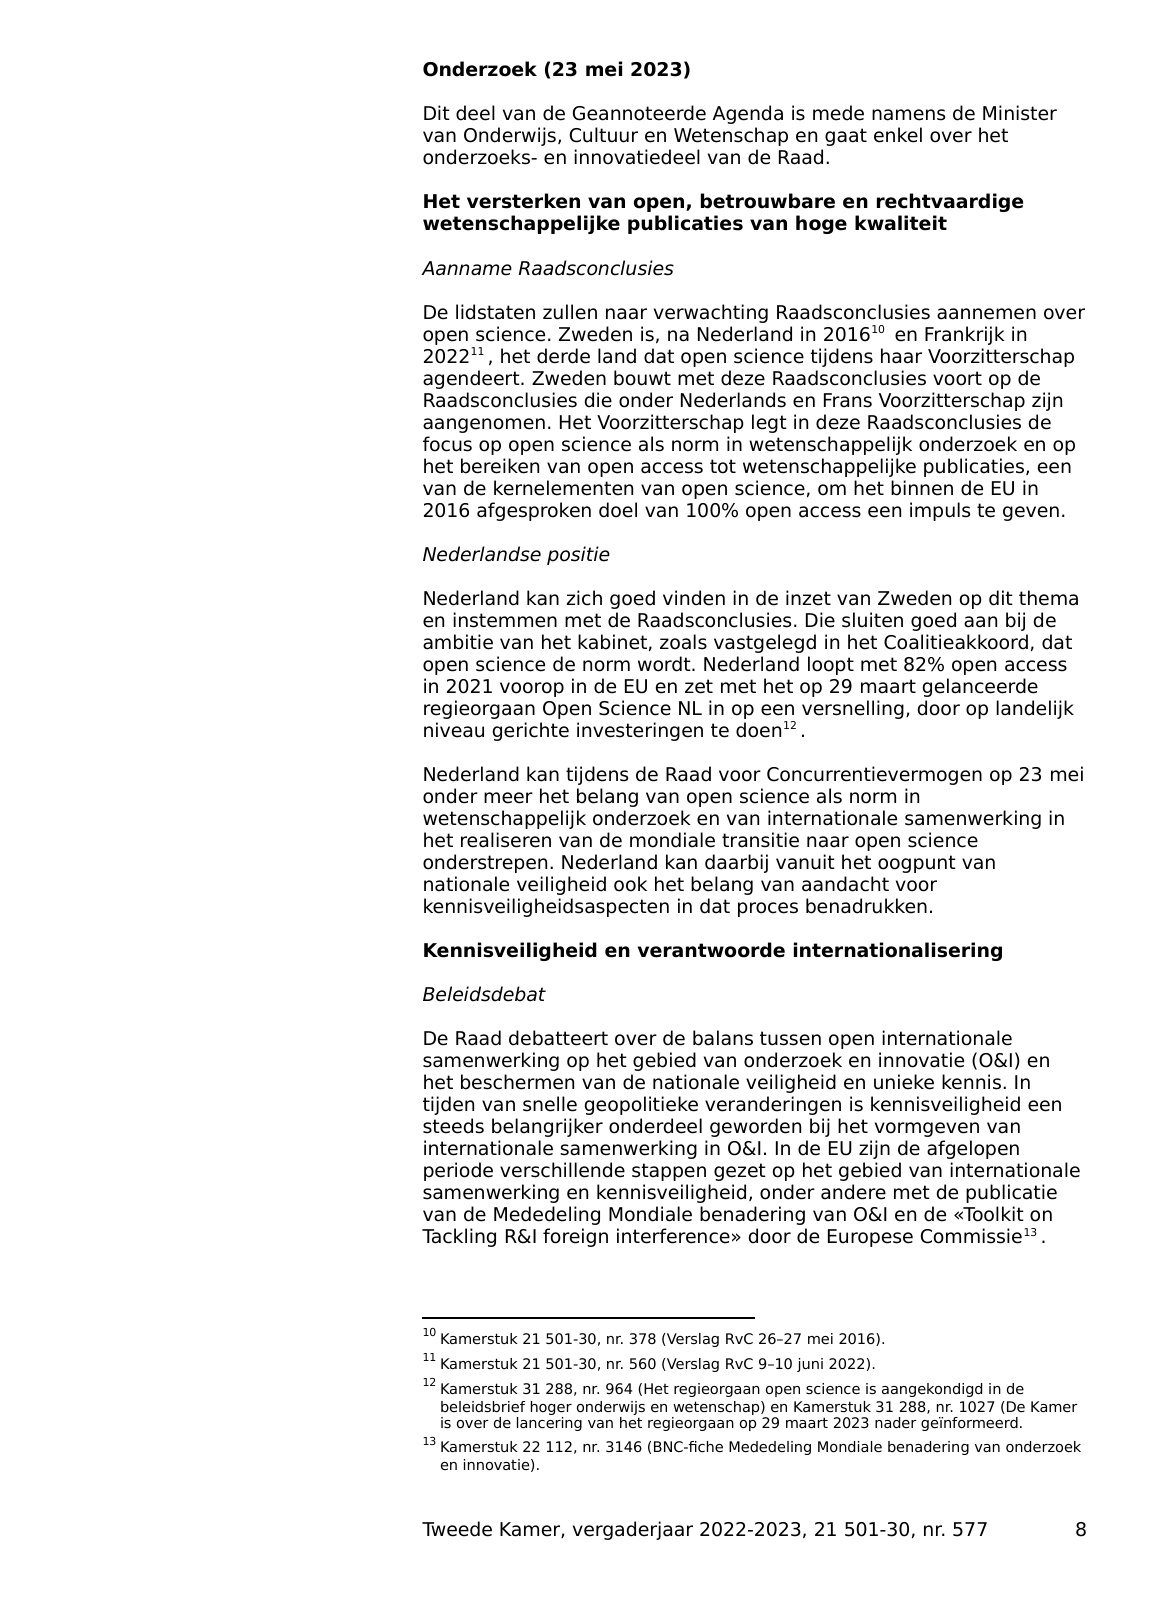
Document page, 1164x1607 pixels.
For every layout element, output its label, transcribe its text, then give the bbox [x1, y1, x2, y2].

subtitle Onderzoek (23 mei 2023) [422, 59, 1087, 81]
text Kamerstuk 21 501-30, nr. 378 (Verslag RvC 26–27 mei 2016). [422, 1327, 1087, 1349]
text De Raad debatteert over de balans tussen open internationale samenwerking op het gebied van onderzoek en innovatie (O&I) en het beschermen van de nationale veiligheid en unieke kennis. In tijden van snelle geopolitieke veranderingen is kennisveiligheid een steeds belangrijker onderdeel geworden bij het vormgeven van internationale samenwerking in O&I. In de EU zijn de afgelopen periode verschillende stappen gezet op het gebied van internationale samenwerking en kennisveiligheid, onder andere met de publicatie van de Mededeling Mondiale benadering van O&I en de «Toolkit on Tackling R&I foreign interference» door de Europese Commissie. [422, 1028, 1087, 1248]
subtitle Kennisveiligheid en verantwoorde internationalisering [422, 940, 1087, 962]
text Nederland kan tijdens de Raad voor Concurrentievermogen op 23 mei onder meer het belang van open science als norm in wetenschappelijk onderzoek en van internationale samenwerking in het realiseren van de mondiale transitie naar open science onderstrepen. Nederland kan daarbij vanuit het oogpunt van nationale veiligheid ook het belang van aandacht voor kennisveiligheidsaspecten in dat proces benadrukken. [422, 764, 1087, 918]
text Kamerstuk 22 112, nr. 3146 (BNC-fiche Mededeling Mondiale benadering van onderzoek en innovatie). [422, 1435, 1087, 1474]
subtitle Beleidsdebat [422, 984, 1087, 1006]
text Dit deel van de Geannoteerde Agenda is mede namens de Minister van Onderwijs, Cultuur en Wetenschap en gaat enkel over het onderzoeks- en innovatiedeel van de Raad. [422, 103, 1087, 169]
text Nederland kan zich goed vinden in de inzet van Zweden op dit thema en instemmen met de Raadsconclusies. Die sluiten goed aan bij de ambitie van het kabinet, zoals vastgelegd in het Coalitieakkoord, dat open science de norm wordt. Nederland loopt met 82% open access in 2021 voorop in de EU en zet met het op 29 maart gelanceerde regieorgaan Open Science NL in op een versnelling, door op landelijk niveau gerichte investeringen te doen. [422, 588, 1087, 742]
text Kamerstuk 21 501-30, nr. 560 (Verslag RvC 9–10 juni 2022). [422, 1352, 1087, 1374]
text Kamerstuk 31 288, nr. 964 (Het regieorgaan open science is aangekondigd in de beleidsbrief hoger onderwijs en wetenschap) en Kamerstuk 31 288, nr. 1027 (De Kamer is over de lancering van het regieorgaan op 29 maart 2023 nader geïnformeerd. [422, 1377, 1087, 1432]
subtitle Aanname Raadsconclusies [422, 257, 1087, 279]
text De lidstaten zullen naar verwachting Raadsconclusies aannemen over open science. Zweden is, na Nederland in 2016 en Frankrijk in 2022, het derde land dat open science tijdens haar Voorzitterschap agendeert. Zweden bouwt met deze Raadsconclusies voort op de Raadsconclusies die onder Nederlands en Frans Voorzitterschap zijn aangenomen. Het Voorzitterschap legt in deze Raadsconclusies de focus op open science als norm in wetenschappelijk onderzoek en op het bereiken van open access tot wetenschappelijke publicaties, een van de kernelementen van open science, om het binnen de EU in 2016 afgesproken doel van 100% open access een impuls te geven. [422, 302, 1087, 521]
subtitle Het versterken van open, betrouwbare en rechtvaardige wetenschappelijke publicaties van hoge kwaliteit [422, 191, 1087, 235]
subtitle Nederlandse positie [422, 544, 1087, 566]
